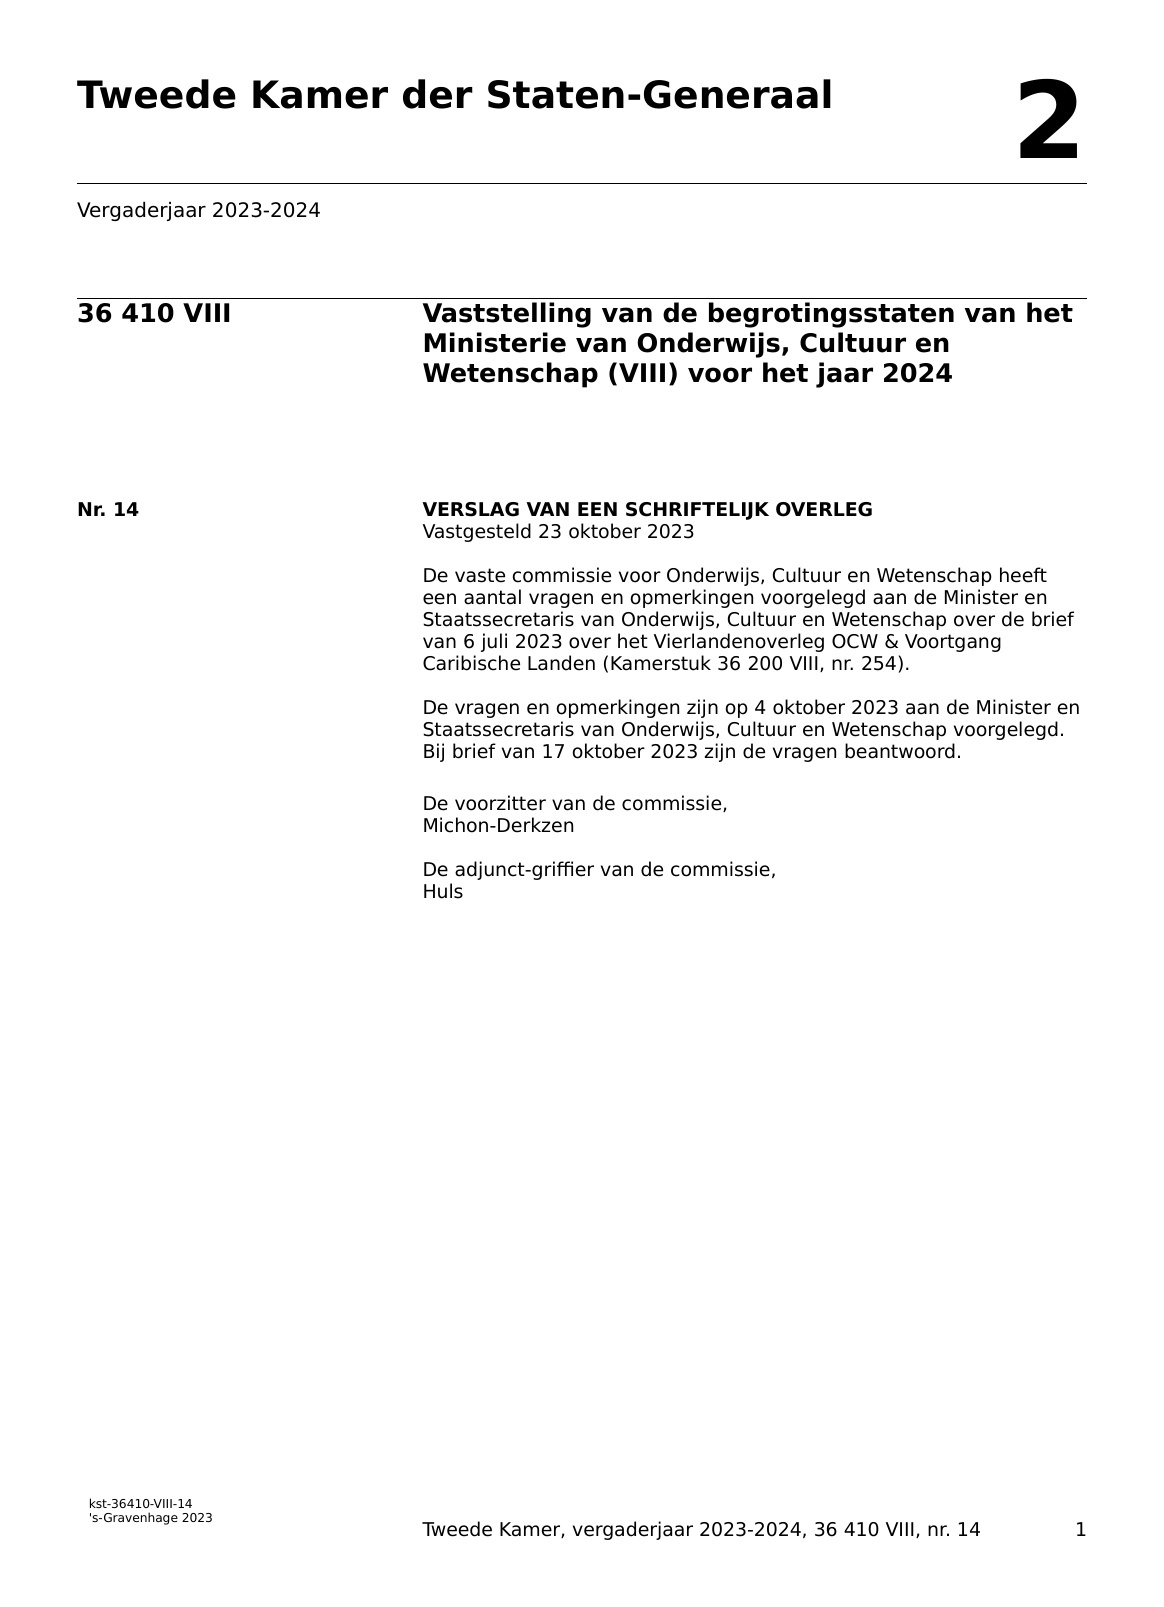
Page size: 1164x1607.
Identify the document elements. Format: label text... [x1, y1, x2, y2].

table_header 2 [886, 59, 1087, 183]
text De vaste commissie voor Onderwijs, Cultuur en Wetenschap heeft een aantal vragen en opmerkingen voorgelegd aan de Minister en Staatssecretaris van Onderwijs, Cultuur en Wetenschap over de brief van 6 juli 2023 over het Vierlandenoverleg OCW & Voortgang Caribische Landen (Kamerstuk 36 200 VIII, nr. 254). [422, 565, 1087, 675]
text De voorzitter van de commissie, Michon-Derkzen [422, 793, 1087, 837]
subtitle Nr. 14 VERSLAG VAN EEN SCHRIFTELIJK OVERLEG [77, 499, 1087, 521]
text kst-36410-VIII-14 [88, 1497, 323, 1511]
text De adjunct-griffier van de commissie, Huls [422, 859, 1087, 903]
table_header Tweede Kamer der Staten-Generaal [77, 59, 886, 183]
text De vragen en opmerkingen zijn op 4 oktober 2023 aan de Minister en Staatssecretaris van Onderwijs, Cultuur en Wetenschap voorgelegd. Bij brief van 17 oktober 2023 zijn de vragen beantwoord. [422, 697, 1087, 763]
subtitle 36 410 VIII Vaststelling van de begrotingsstaten van het Ministerie van Onderwijs, Cultuur en Wetenschap (VIII) voor het jaar 2024 [77, 299, 1087, 388]
table_cell Vergaderjaar 2023-2024 [77, 184, 1087, 298]
text 's-Gravenhage 2023 [88, 1511, 323, 1525]
text Vastgesteld 23 oktober 2023 [422, 521, 1087, 543]
